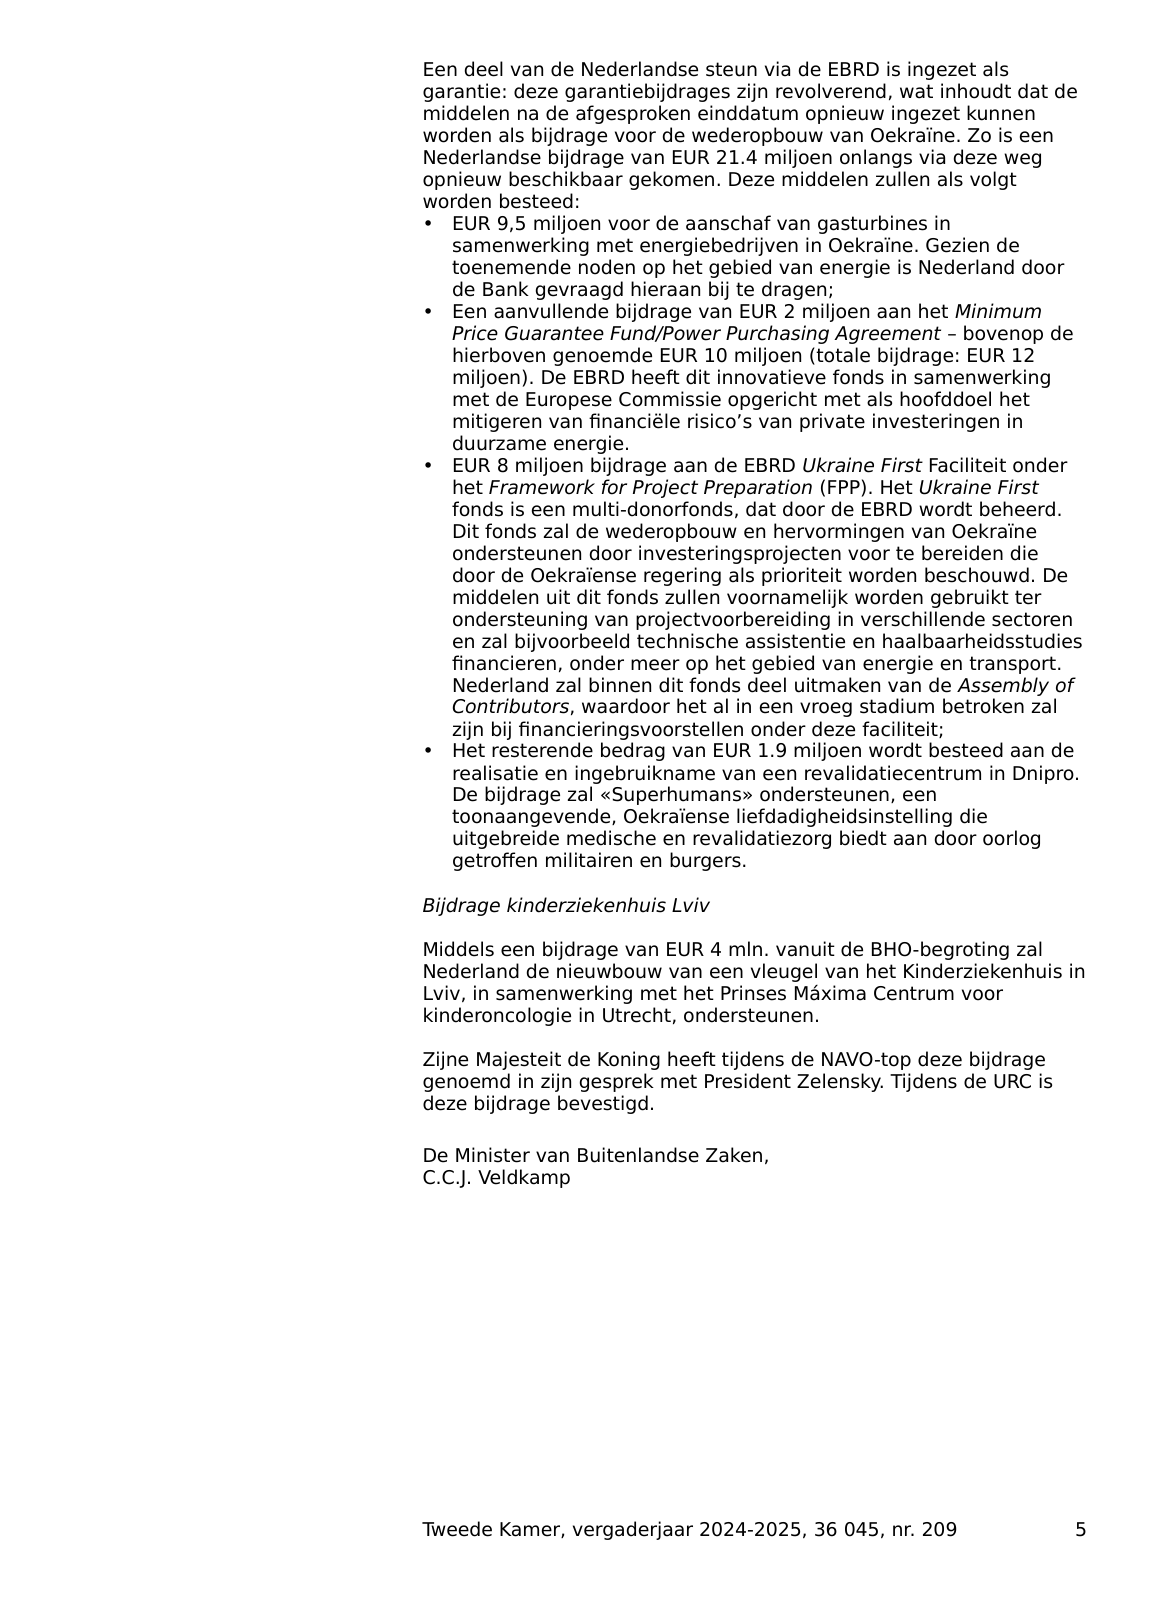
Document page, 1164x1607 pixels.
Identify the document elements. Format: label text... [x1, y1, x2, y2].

text • EUR 8 miljoen bijdrage aan de EBRD Ukraine First Faciliteit onder het Framework for Project Preparation (FPP). Het Ukraine First fonds is een multi-donorfonds, dat door de EBRD wordt beheerd. Dit fonds zal de wederopbouw en hervormingen van Oekraïne ondersteunen door investeringsprojecten voor te bereiden die door de Oekraïense regering als prioriteit worden beschouwd. De middelen uit dit fonds zullen voornamelijk worden gebruikt ter ondersteuning van projectvoorbereiding in verschillende sectoren en zal bijvoorbeeld technische assistentie en haalbaarheidsstudies financieren, onder meer op het gebied van energie en transport. Nederland zal binnen dit fonds deel uitmaken van de Assembly of Contributors, waardoor het al in een vroeg stadium betroken zal zijn bij financieringsvoorstellen onder deze faciliteit; [422, 455, 1087, 740]
text Middels een bijdrage van EUR 4 mln. vanuit de BHO-begroting zal Nederland de nieuwbouw van een vleugel van het Kinderziekenhuis in Lviv, in samenwerking met het Prinses Máxima Centrum voor kinderoncologie in Utrecht, ondersteunen. [422, 939, 1087, 1027]
subtitle Bijdrage kinderziekenhuis Lviv [422, 894, 1087, 916]
text • Het resterende bedrag van EUR 1.9 miljoen wordt besteed aan de realisatie en ingebruikname van een revalidatiecentrum in Dnipro. De bijdrage zal «Superhumans» ondersteunen, een toonaangevende, Oekraïense liefdadigheidsinstelling die uitgebreide medische en revalidatiezorg biedt aan door oorlog getroffen militairen en burgers. [422, 740, 1087, 872]
text • Een aanvullende bijdrage van EUR 2 miljoen aan het Minimum Price Guarantee Fund/Power Purchasing Agreement – bovenop de hierboven genoemde EUR 10 miljoen (totale bijdrage: EUR 12 miljoen). De EBRD heeft dit innovatieve fonds in samenwerking met de Europese Commissie opgericht met als hoofddoel het mitigeren van financiële risico’s van private investeringen in duurzame energie. [422, 301, 1087, 455]
text • EUR 9,5 miljoen voor de aanschaf van gasturbines in samenwerking met energiebedrijven in Oekraïne. Gezien de toenemende noden op het gebied van energie is Nederland door de Bank gevraagd hieraan bij te dragen; [422, 213, 1087, 301]
text De Minister van Buitenlandse Zaken, C.C.J. Veldkamp [422, 1145, 1087, 1189]
text Zijne Majesteit de Koning heeft tijdens de NAVO-top deze bijdrage genoemd in zijn gesprek met President Zelensky. Tijdens de URC is deze bijdrage bevestigd. [422, 1049, 1087, 1115]
text Een deel van de Nederlandse steun via de EBRD is ingezet als garantie: deze garantiebijdrages zijn revolverend, wat inhoudt dat de middelen na de afgesproken einddatum opnieuw ingezet kunnen worden als bijdrage voor de wederopbouw van Oekraïne. Zo is een Nederlandse bijdrage van EUR 21.4 miljoen onlangs via deze weg opnieuw beschikbaar gekomen. Deze middelen zullen als volgt worden besteed: [422, 59, 1087, 213]
